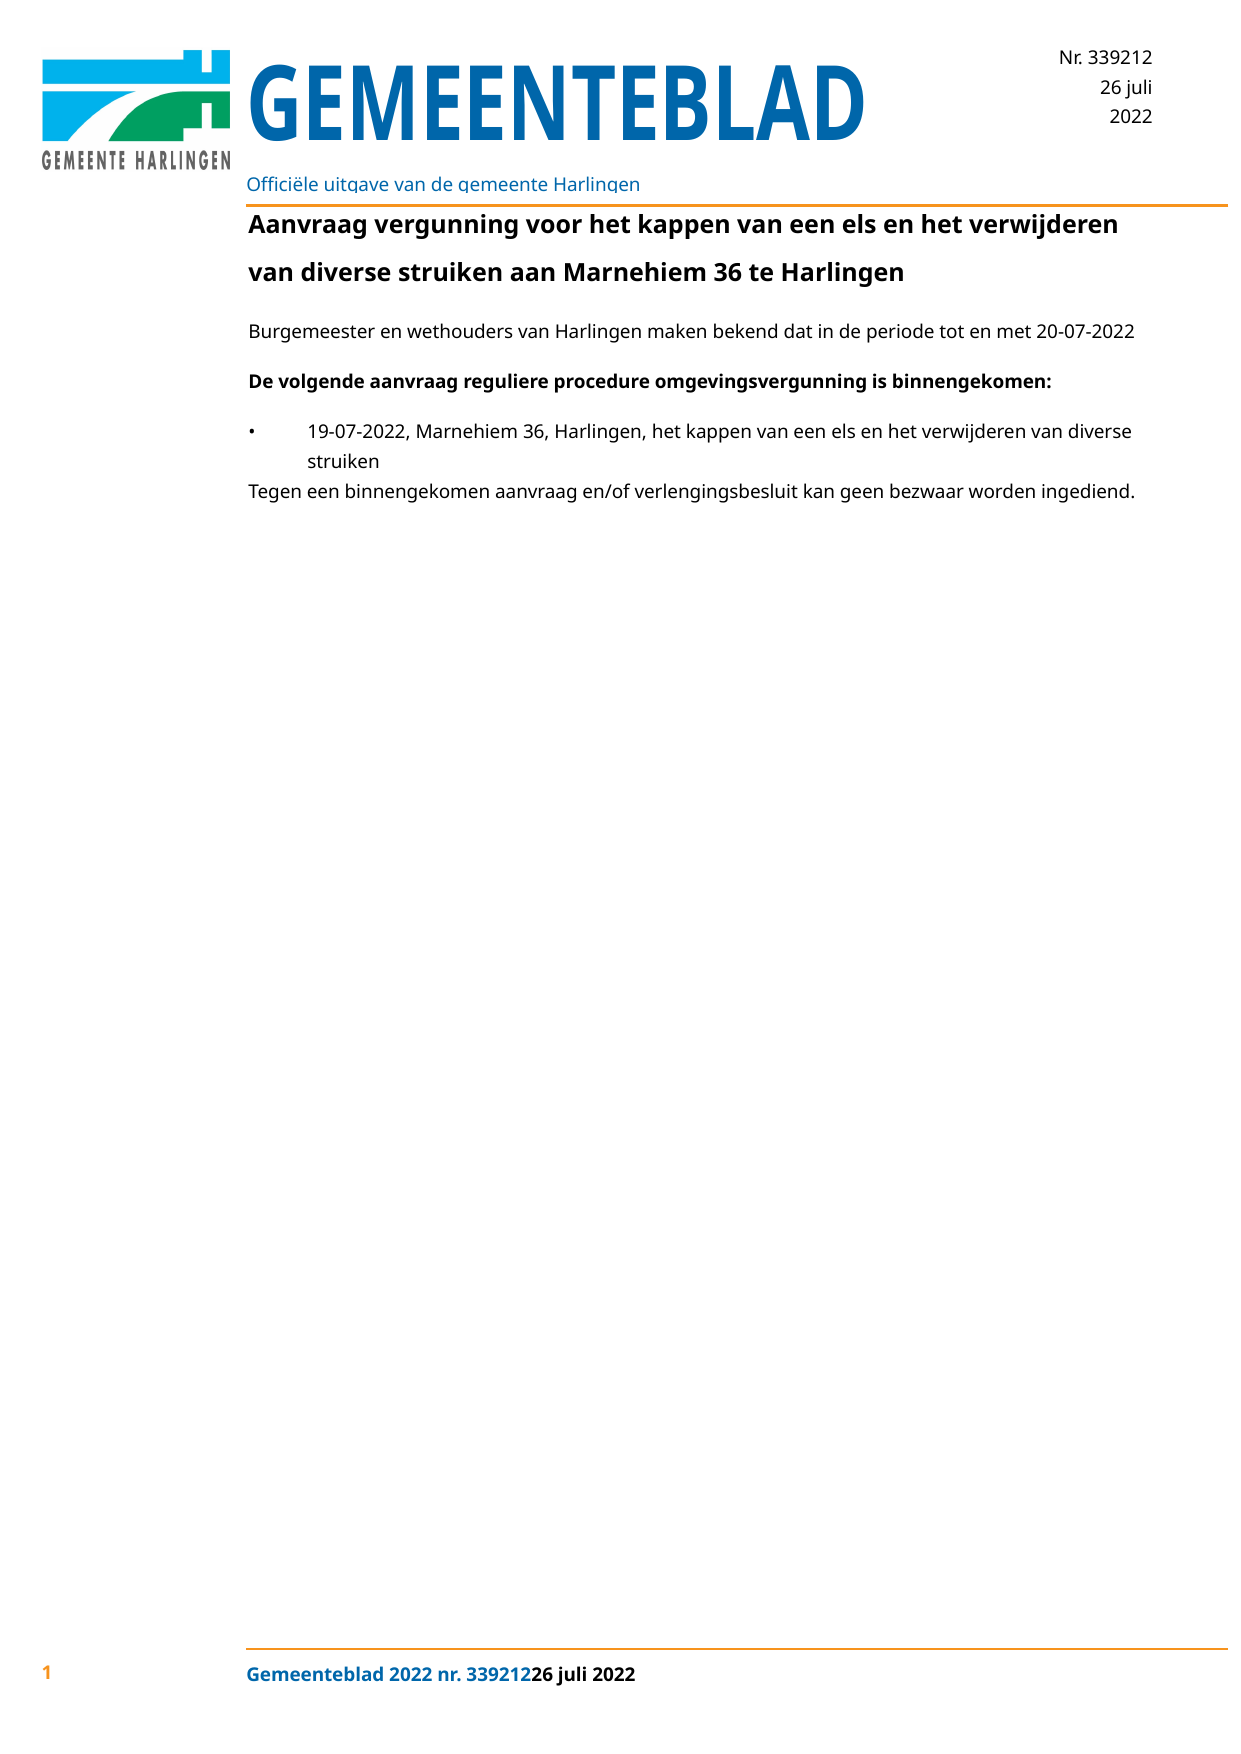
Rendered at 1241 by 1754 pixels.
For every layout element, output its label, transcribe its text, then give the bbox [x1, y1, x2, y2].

text Burgemeester en wethouders van Harlingen maken bekend dat in de periode tot en met 20-07-2022 [248, 318, 1152, 344]
list 19-07-2022, Marnehiem 36, Harlingen, het kappen van een els en het verwijderen van diverse struiken [248, 419, 1152, 474]
text De volgende aanvraag reguliere procedure omgevingsvergunning is binnengekomen: [248, 368, 1152, 394]
picture [41, 47, 231, 172]
text Aanvraag vergunning voor het kappen van een els en het verwijderen van diverse struiken aan Marnehiem 36 te Harlingen [248, 207, 1152, 288]
text Tegen een binnengekomen aanvraag en/of verlengingsbesluit kan geen bezwaar worden ingediend. [248, 478, 1152, 504]
